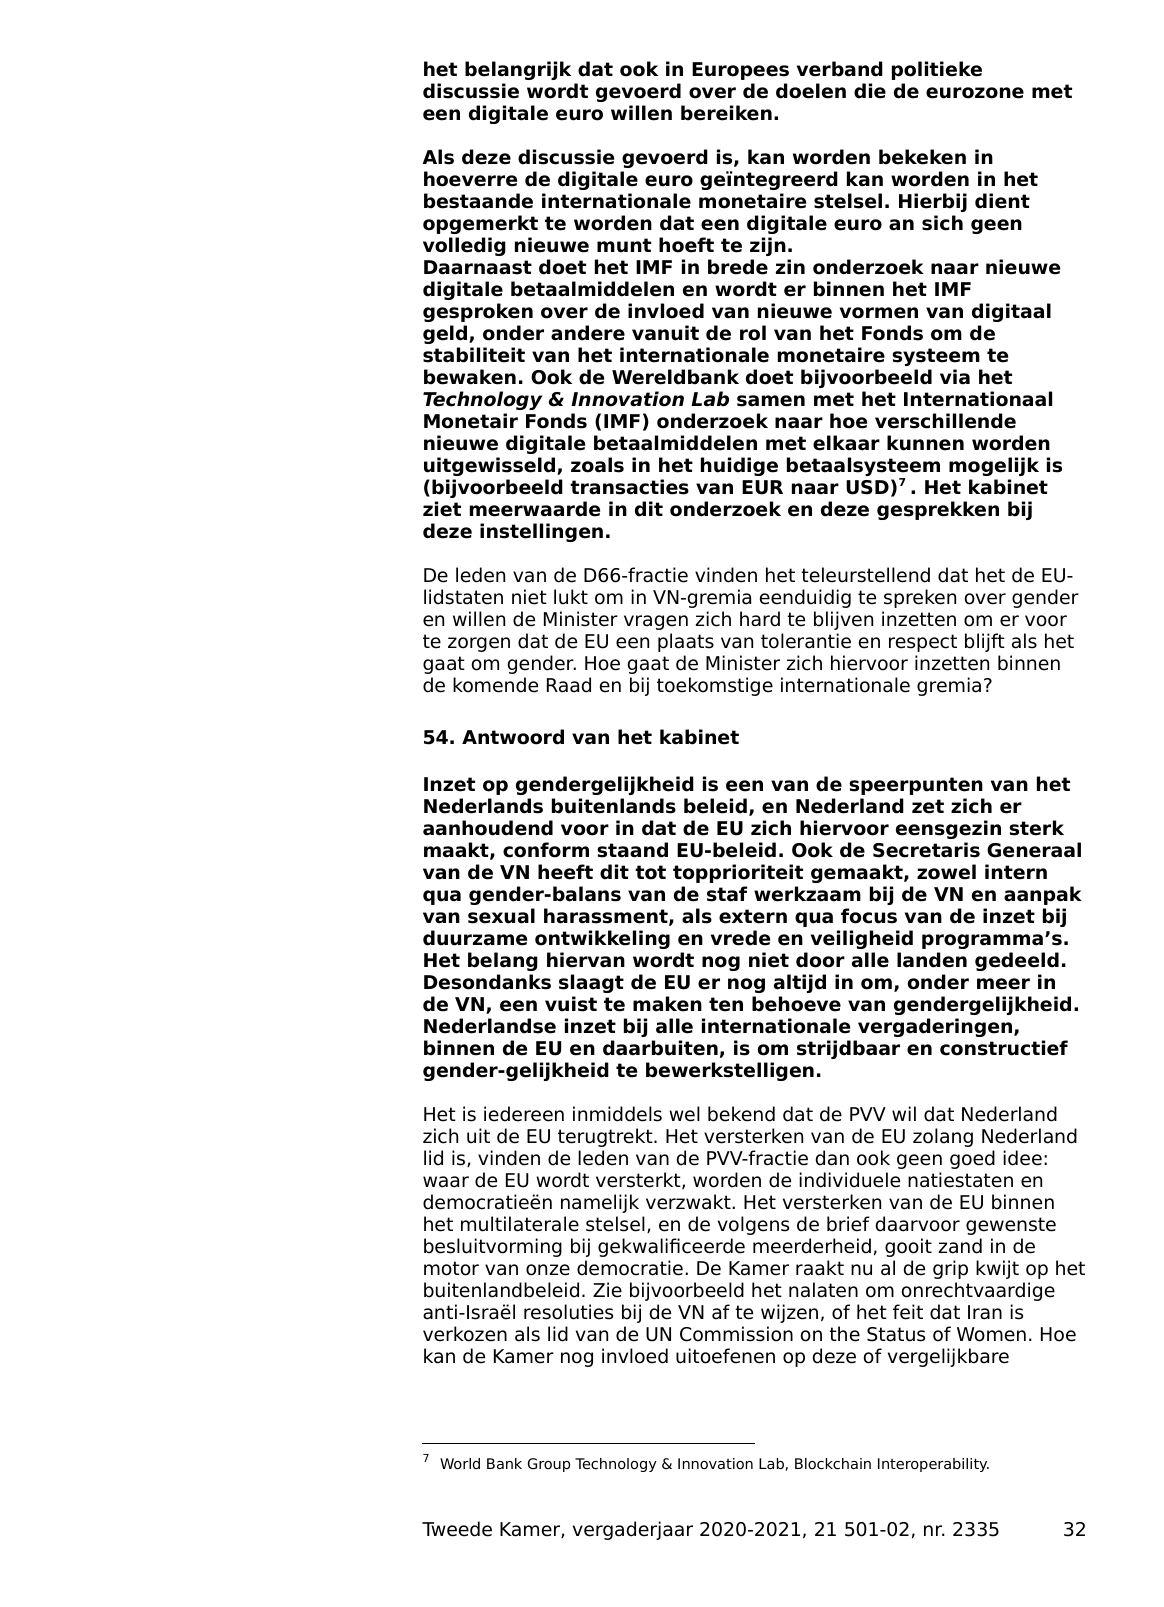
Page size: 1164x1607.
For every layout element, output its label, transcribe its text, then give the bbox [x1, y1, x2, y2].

subtitle 54. Antwoord van het kabinet [422, 727, 1087, 749]
text Het is iedereen inmiddels wel bekend dat de PVV wil dat Nederland zich uit de EU terugtrekt. Het versterken van de EU zolang Nederland lid is, vinden de leden van de PVV-fractie dan ook geen goed idee: waar de EU wordt versterkt, worden de individuele natiestaten en democratieën namelijk verzwakt. Het versterken van de EU binnen het multilaterale stelsel, en de volgens de brief daarvoor gewenste besluitvorming bij gekwalificeerde meerderheid, gooit zand in de motor van onze democratie. De Kamer raakt nu al de grip kwijt op het buitenlandbeleid. Zie bijvoorbeeld het nalaten om onrechtvaardige anti-Israël resoluties bij de VN af te wijzen, of het feit dat Iran is verkozen als lid van de UN Commission on the Status of Women. Hoe kan de Kamer nog invloed uitoefenen op deze of vergelijkbare [422, 1104, 1087, 1367]
text Als deze discussie gevoerd is, kan worden bekeken in hoeverre de digitale euro geïntegreerd kan worden in het bestaande internationale monetaire stelsel. Hierbij dient opgemerkt te worden dat een digitale euro an sich geen volledig nieuwe munt hoeft te zijn. [422, 147, 1087, 257]
text het belangrijk dat ook in Europees verband politieke discussie wordt gevoerd over de doelen die de eurozone met een digitale euro willen bereiken. [422, 59, 1087, 125]
text De leden van de D66-fractie vinden het teleurstellend dat het de EU-lidstaten niet lukt om in VN-gremia eenduidig te spreken over gender en willen de Minister vragen zich hard te blijven inzetten om er voor te zorgen dat de EU een plaats van tolerantie en respect blijft als het gaat om gender. Hoe gaat de Minister zich hiervoor inzetten binnen de komende Raad en bij toekomstige internationale gremia? [422, 565, 1087, 697]
text World Bank Group Technology & Innovation Lab, Blockchain Interoperability. [422, 1452, 1087, 1474]
text Daarnaast doet het IMF in brede zin onderzoek naar nieuwe digitale betaalmiddelen en wordt er binnen het IMF gesproken over de invloed van nieuwe vormen van digitaal geld, onder andere vanuit de rol van het Fonds om de stabiliteit van het internationale monetaire systeem te bewaken. Ook de Wereldbank doet bijvoorbeeld via het Technology & Innovation Lab samen met het Internationaal Monetair Fonds (IMF) onderzoek naar hoe verschillende nieuwe digitale betaalmiddelen met elkaar kunnen worden uitgewisseld, zoals in het huidige betaalsysteem mogelijk is (bijvoorbeeld transacties van EUR naar USD). Het kabinet ziet meerwaarde in dit onderzoek en deze gesprekken bij deze instellingen. [422, 257, 1087, 543]
text Inzet op gendergelijkheid is een van de speerpunten van het Nederlands buitenlands beleid, en Nederland zet zich er aanhoudend voor in dat de EU zich hiervoor eensgezin sterk maakt, conform staand EU-beleid. Ook de Secretaris Generaal van de VN heeft dit tot topprioriteit gemaakt, zowel intern qua gender-balans van de staf werkzaam bij de VN en aanpak van sexual harassment, als extern qua focus van de inzet bij duurzame ontwikkeling en vrede en veiligheid programma’s. Het belang hiervan wordt nog niet door alle landen gedeeld. Desondanks slaagt de EU er nog altijd in om, onder meer in de VN, een vuist te maken ten behoeve van gendergelijkheid. Nederlandse inzet bij alle internationale vergaderingen, binnen de EU en daarbuiten, is om strijdbaar en constructief gender-gelijkheid te bewerkstelligen. [422, 774, 1087, 1082]
